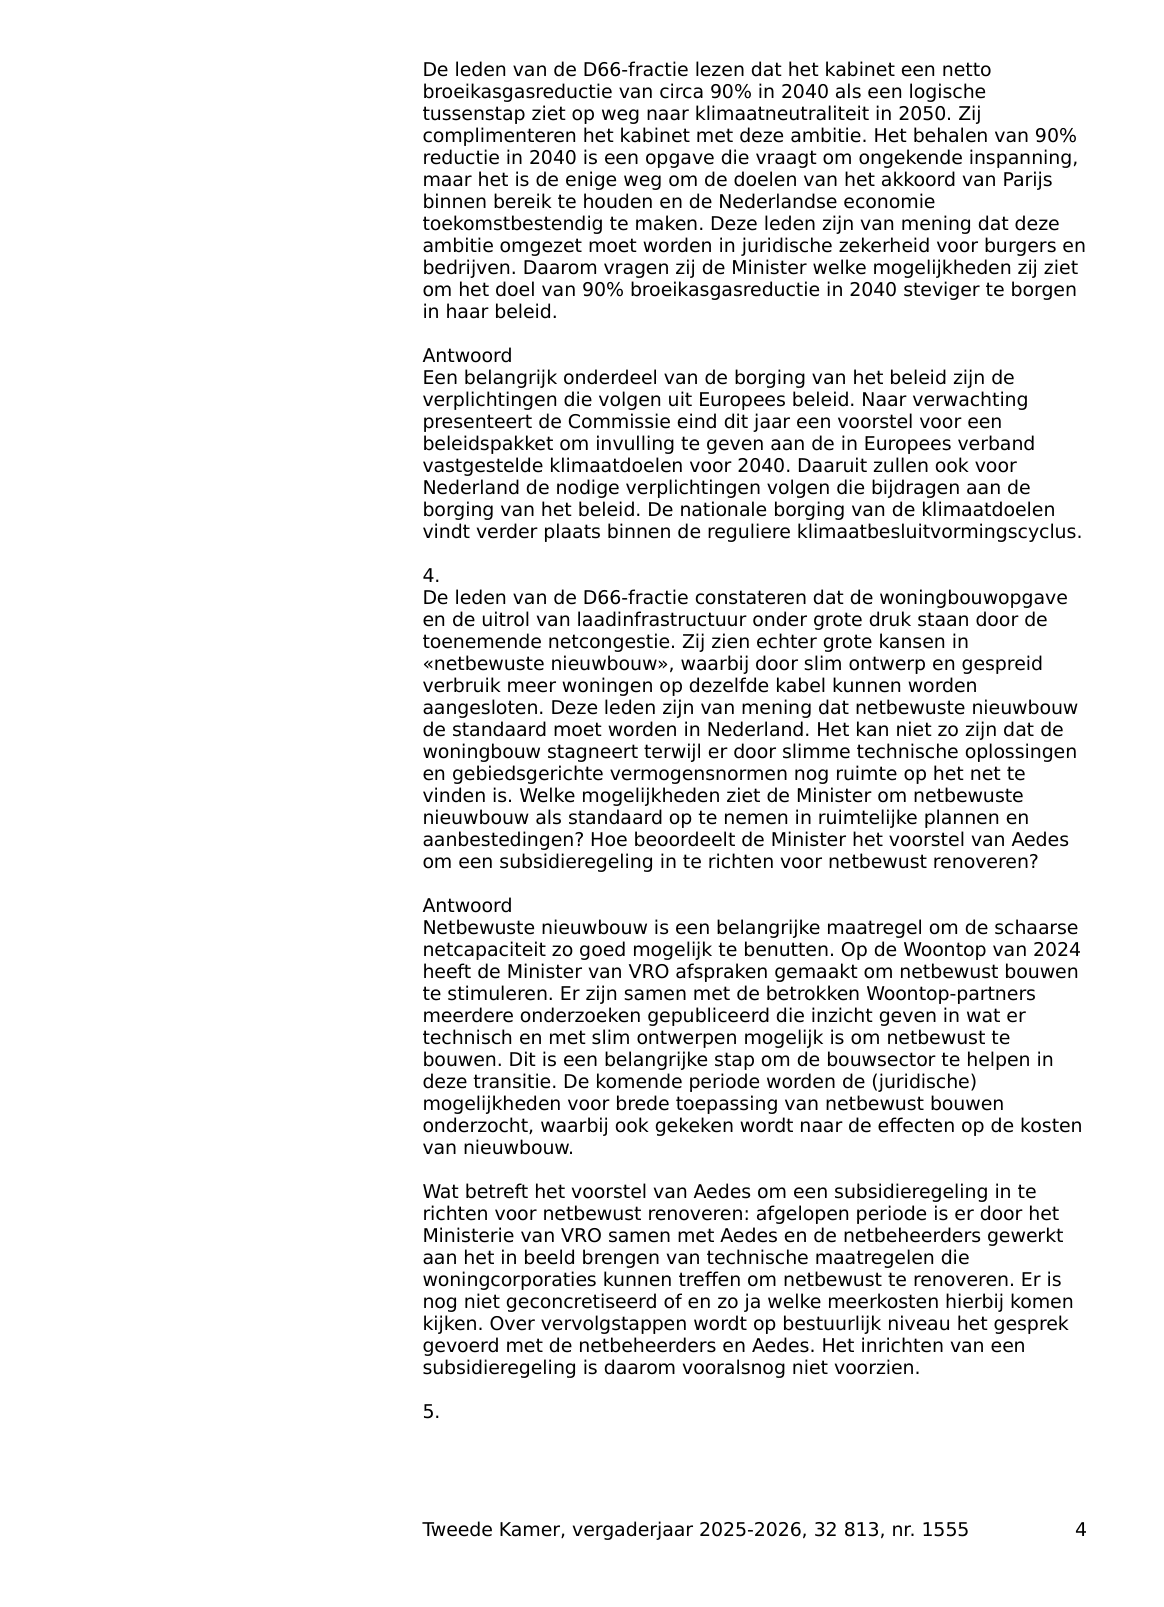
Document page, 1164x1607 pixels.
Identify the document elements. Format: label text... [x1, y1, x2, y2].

text Antwoord [422, 345, 1087, 367]
text Wat betreft het voorstel van Aedes om een subsidieregeling in te richten voor netbewust renoveren: afgelopen periode is er door het Ministerie van VRO samen met Aedes en de netbeheerders gewerkt aan het in beeld brengen van technische maatregelen die woningcorporaties kunnen treffen om netbewust te renoveren. Er is nog niet geconcretiseerd of en zo ja welke meerkosten hierbij komen kijken. Over vervolgstappen wordt op bestuurlijk niveau het gesprek gevoerd met de netbeheerders en Aedes. Het inrichten van een subsidieregeling is daarom vooralsnog niet voorzien. [422, 1181, 1087, 1379]
text 4. [422, 565, 1087, 587]
text Een belangrijk onderdeel van de borging van het beleid zijn de verplichtingen die volgen uit Europees beleid. Naar verwachting presenteert de Commissie eind dit jaar een voorstel voor een beleidspakket om invulling te geven aan de in Europees verband vastgestelde klimaatdoelen voor 2040. Daaruit zullen ook voor Nederland de nodige verplichtingen volgen die bijdragen aan de borging van het beleid. De nationale borging van de klimaatdoelen vindt verder plaats binnen de reguliere klimaatbesluitvormingscyclus. [422, 367, 1087, 543]
text 5. [422, 1401, 1087, 1423]
text De leden van de D66-fractie constateren dat de woningbouwopgave en de uitrol van laadinfrastructuur onder grote druk staan door de toenemende netcongestie. Zij zien echter grote kansen in «netbewuste nieuwbouw», waarbij door slim ontwerp en gespreid verbruik meer woningen op dezelfde kabel kunnen worden aangesloten. Deze leden zijn van mening dat netbewuste nieuwbouw de standaard moet worden in Nederland. Het kan niet zo zijn dat de woningbouw stagneert terwijl er door slimme technische oplossingen en gebiedsgerichte vermogensnormen nog ruimte op het net te vinden is. Welke mogelijkheden ziet de Minister om netbewuste nieuwbouw als standaard op te nemen in ruimtelijke plannen en aanbestedingen? Hoe beoordeelt de Minister het voorstel van Aedes om een subsidieregeling in te richten voor netbewust renoveren? [422, 587, 1087, 873]
text Netbewuste nieuwbouw is een belangrijke maatregel om de schaarse netcapaciteit zo goed mogelijk te benutten. Op de Woontop van 2024 heeft de Minister van VRO afspraken gemaakt om netbewust bouwen te stimuleren. Er zijn samen met de betrokken Woontop-partners meerdere onderzoeken gepubliceerd die inzicht geven in wat er technisch en met slim ontwerpen mogelijk is om netbewust te bouwen. Dit is een belangrijke stap om de bouwsector te helpen in deze transitie. De komende periode worden de (juridische) mogelijkheden voor brede toepassing van netbewust bouwen onderzocht, waarbij ook gekeken wordt naar de effecten op de kosten van nieuwbouw. [422, 917, 1087, 1159]
text Antwoord [422, 895, 1087, 917]
text De leden van de D66-fractie lezen dat het kabinet een netto broeikasgasreductie van circa 90% in 2040 als een logische tussenstap ziet op weg naar klimaatneutraliteit in 2050. Zij complimenteren het kabinet met deze ambitie. Het behalen van 90% reductie in 2040 is een opgave die vraagt om ongekende inspanning, maar het is de enige weg om de doelen van het akkoord van Parijs binnen bereik te houden en de Nederlandse economie toekomstbestendig te maken. Deze leden zijn van mening dat deze ambitie omgezet moet worden in juridische zekerheid voor burgers en bedrijven. Daarom vragen zij de Minister welke mogelijkheden zij ziet om het doel van 90% broeikasgasreductie in 2040 steviger te borgen in haar beleid. [422, 59, 1087, 323]
